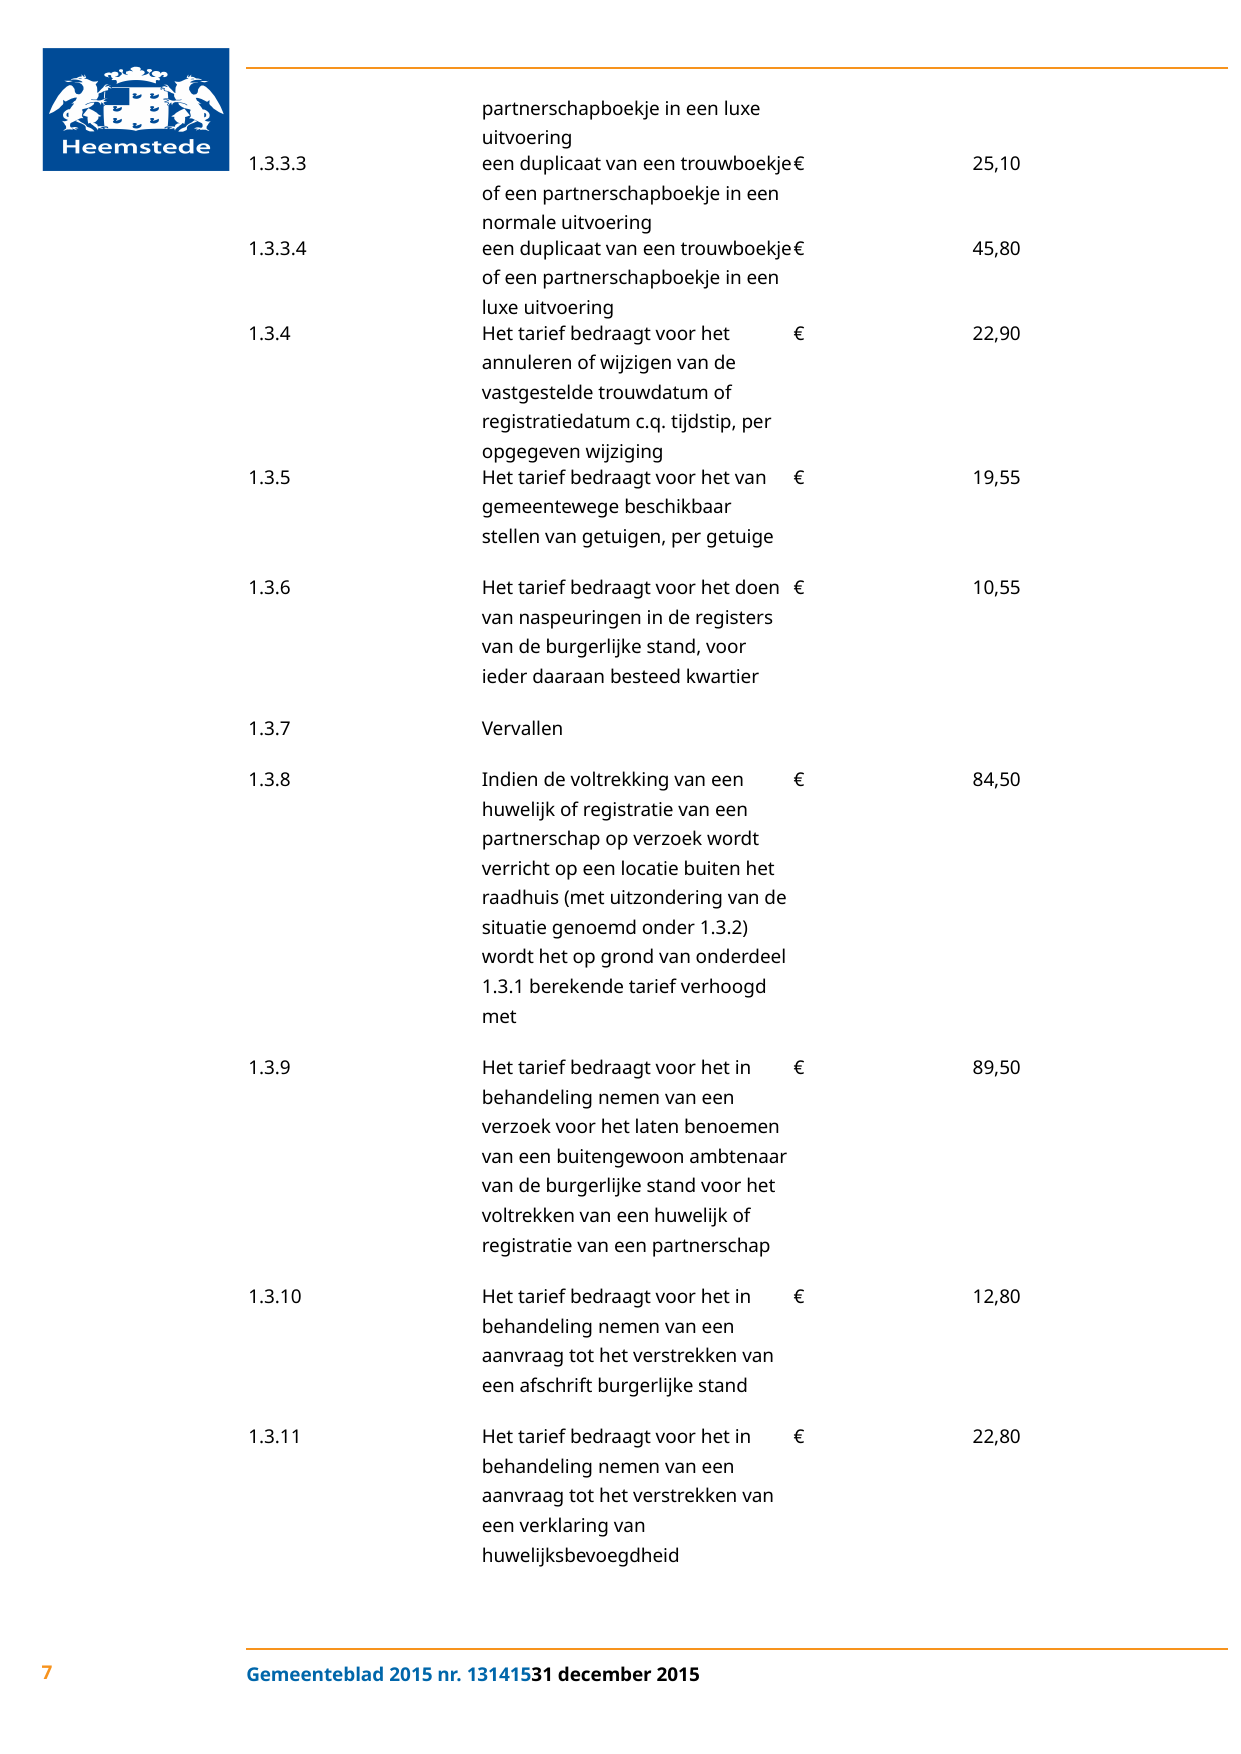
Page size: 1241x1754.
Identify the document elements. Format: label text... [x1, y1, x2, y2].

table_cell [793, 95, 972, 150]
table_cell 1.3.5 [248, 464, 482, 549]
table_cell [973, 741, 1152, 766]
table_cell [793, 1029, 972, 1054]
table_cell € [793, 320, 972, 464]
table_cell 1.3.3.4 [248, 235, 482, 320]
table_cell [793, 1398, 972, 1423]
table_cell [248, 1398, 482, 1423]
table_cell [482, 1258, 793, 1283]
table_cell [248, 689, 482, 715]
table_cell € [793, 766, 972, 1029]
table_cell 22,80 [973, 1424, 1152, 1568]
table_cell [973, 1568, 1152, 1593]
table_cell € [793, 575, 972, 689]
table_cell [973, 549, 1152, 574]
table_cell Vervallen [482, 715, 793, 741]
table_cell [482, 549, 793, 574]
table_cell [973, 1029, 1152, 1054]
table_cell [973, 95, 1152, 150]
table_cell 25,10 [973, 150, 1152, 235]
table_cell 84,50 [973, 766, 1152, 1029]
table_cell [973, 1398, 1152, 1423]
table_cell Het tarief bedraagt voor het in behandeling nemen van een aanvraag tot het verstrekken van een verklaring van huwelijksbevoegdheid [482, 1424, 793, 1568]
table_cell 89,50 [973, 1054, 1152, 1258]
table_cell partnerschapboekje in een luxe uitvoering [482, 95, 793, 150]
table_cell 19,55 [973, 464, 1152, 549]
table_cell [793, 715, 972, 741]
table_cell [482, 1568, 793, 1593]
table_cell [248, 1029, 482, 1054]
table_cell € [793, 235, 972, 320]
table_cell Het tarief bedraagt voor het annuleren of wijzigen van de vastgestelde trouwdatum of registratiedatum c.q. tijdstip, per opgegeven wijziging [482, 320, 793, 464]
table_cell 1.3.7 [248, 715, 482, 741]
table_cell Het tarief bedraagt voor het van gemeentewege beschikbaar stellen van getuigen, per getuige [482, 464, 793, 549]
table_cell € [793, 464, 972, 549]
table_cell 1.3.10 [248, 1283, 482, 1398]
table_cell [793, 549, 972, 574]
table_cell een duplicaat van een trouwboekje of een partnerschapboekje in een luxe uitvoering [482, 235, 793, 320]
table_cell Het tarief bedraagt voor het in behandeling nemen van een aanvraag tot het verstrekken van een afschrift burgerlijke stand [482, 1283, 793, 1398]
table_cell [973, 715, 1152, 741]
table_cell € [793, 1283, 972, 1398]
table_cell 1.3.6 [248, 575, 482, 689]
table_cell [482, 1398, 793, 1423]
table_cell [973, 689, 1152, 715]
table_cell [482, 689, 793, 715]
table_cell een duplicaat van een trouwboekje of een partnerschapboekje in een normale uitvoering [482, 150, 793, 235]
table_cell [793, 741, 972, 766]
table_cell € [793, 1054, 972, 1258]
table_cell [248, 1258, 482, 1283]
table_cell 1.3.4 [248, 320, 482, 464]
table_cell Indien de voltrekking van een huwelijk of registratie van een partnerschap op verzoek wordt verricht op een locatie buiten het raadhuis (met uitzondering van de situatie genoemd onder 1.3.2) wordt het op grond van onderdeel 1.3.1 berekende tarief verhoogd met [482, 766, 793, 1029]
table_cell [248, 549, 482, 574]
table_cell 10,55 [973, 575, 1152, 689]
table_cell [793, 689, 972, 715]
table_cell Het tarief bedraagt voor het doen van naspeuringen in de registers van de burgerlijke stand, voor ieder daaraan besteed kwartier [482, 575, 793, 689]
table_cell [248, 1568, 482, 1593]
table_cell € [793, 1424, 972, 1568]
table_cell [248, 95, 482, 150]
table_cell [248, 741, 482, 766]
table_cell [793, 1258, 972, 1283]
table_cell [793, 1568, 972, 1593]
table_cell 22,90 [973, 320, 1152, 464]
table_cell [973, 1258, 1152, 1283]
table_cell 1.3.8 [248, 766, 482, 1029]
table_cell € [793, 150, 972, 235]
table_cell 1.3.3.3 [248, 150, 482, 235]
table_cell 1.3.9 [248, 1054, 482, 1258]
table_cell 45,80 [973, 235, 1152, 320]
table_cell Het tarief bedraagt voor het in behandeling nemen van een verzoek voor het laten benoemen van een buitengewoon ambtenaar van de burgerlijke stand voor het voltrekken van een huwelijk of registratie van een partnerschap [482, 1054, 793, 1258]
table_cell [482, 741, 793, 766]
table_cell 1.3.11 [248, 1424, 482, 1568]
table_cell 12,80 [973, 1283, 1152, 1398]
table_cell [482, 1029, 793, 1054]
picture [41, 47, 231, 172]
